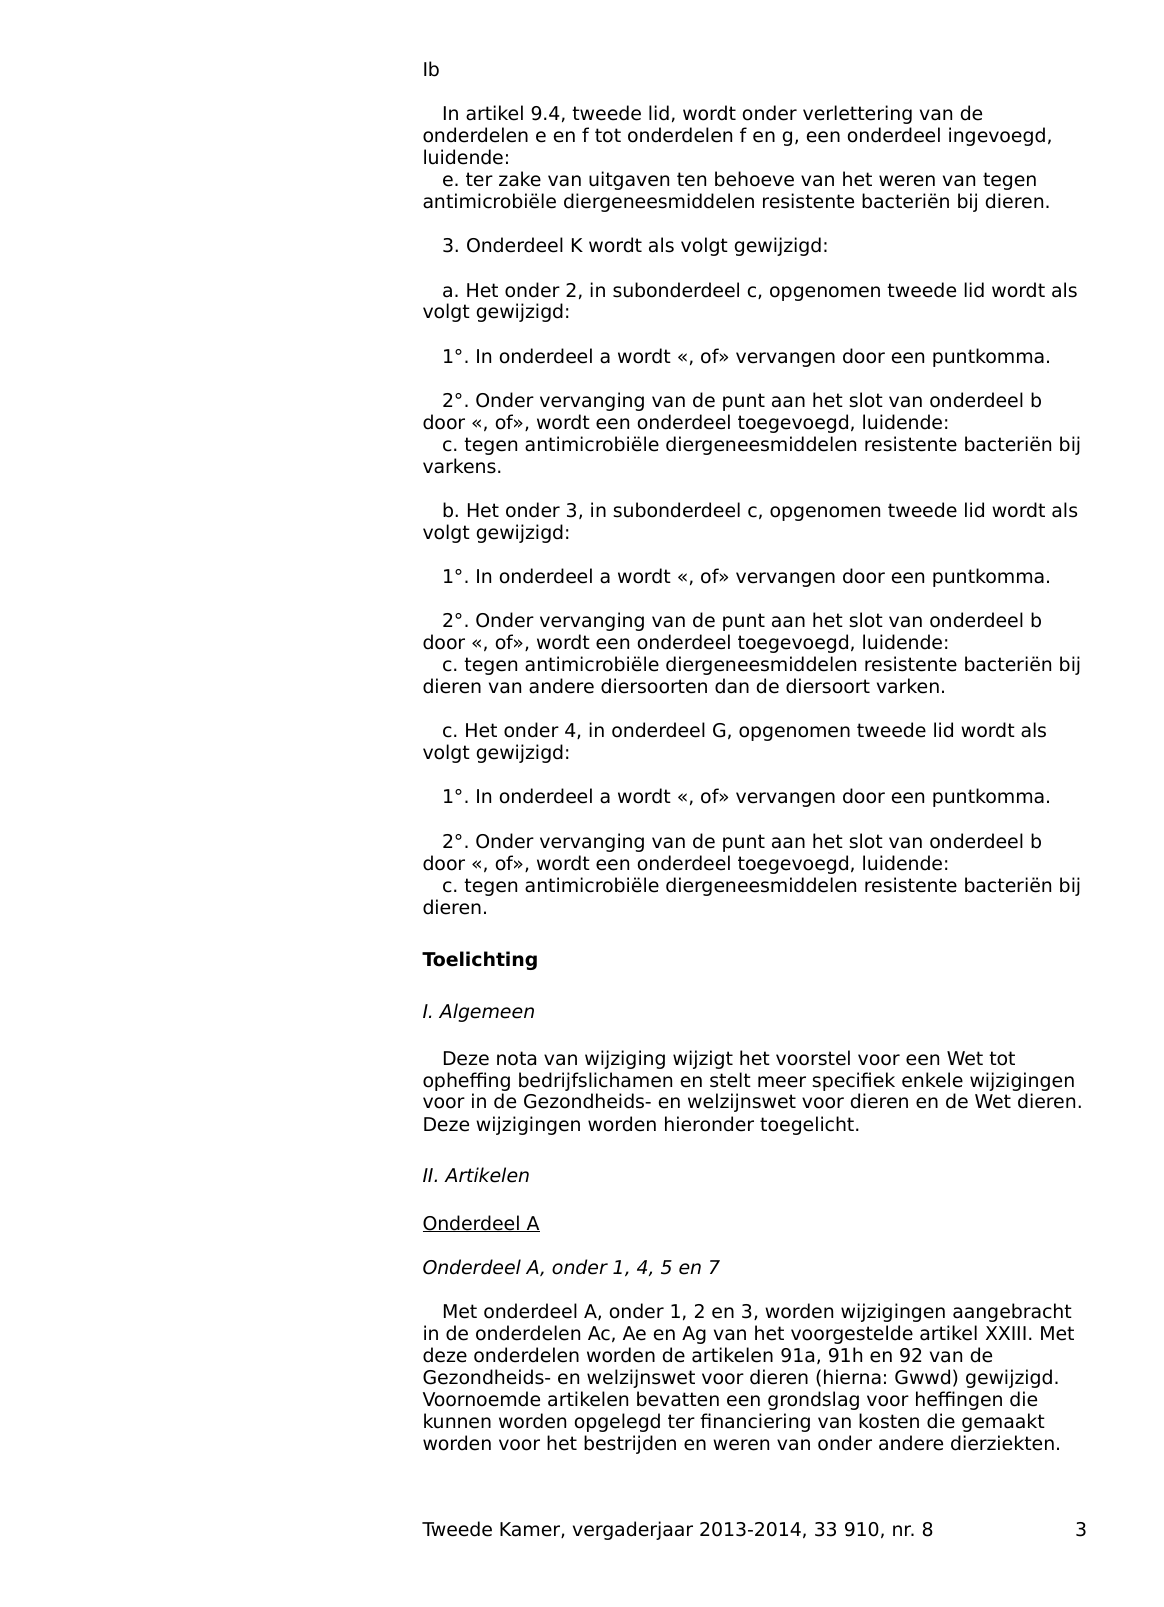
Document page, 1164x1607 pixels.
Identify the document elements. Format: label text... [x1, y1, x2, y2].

text In artikel 9.4, tweede lid, wordt onder verlettering van de onderdelen e en f tot onderdelen f en g, een onderdeel ingevoegd, luidende: [422, 103, 1087, 169]
text a. Het onder 2, in subonderdeel c, opgenomen tweede lid wordt als volgt gewijzigd: [422, 279, 1087, 323]
text c. tegen antimicrobiële diergeneesmiddelen resistente bacteriën bij varkens. [422, 434, 1087, 478]
text 2°. Onder vervanging van de punt aan het slot van onderdeel b door «, of», wordt een onderdeel toegevoegd, luidende: [422, 831, 1087, 874]
subtitle II. Artikelen [422, 1165, 1087, 1187]
subtitle Toelichting [422, 948, 1087, 971]
text b. Het onder 3, in subonderdeel c, opgenomen tweede lid wordt als volgt gewijzigd: [422, 500, 1087, 544]
text 1°. In onderdeel a wordt «, of» vervangen door een puntkomma. [422, 346, 1087, 368]
text c. tegen antimicrobiële diergeneesmiddelen resistente bacteriën bij dieren van andere diersoorten dan de diersoort varken. [422, 654, 1087, 698]
text c. tegen antimicrobiële diergeneesmiddelen resistente bacteriën bij dieren. [422, 874, 1087, 918]
text 2°. Onder vervanging van de punt aan het slot van onderdeel b door «, of», wordt een onderdeel toegevoegd, luidende: [422, 390, 1087, 434]
text c. Het onder 4, in onderdeel G, opgenomen tweede lid wordt als volgt gewijzigd: [422, 720, 1087, 764]
text 1°. In onderdeel a wordt «, of» vervangen door een puntkomma. [422, 566, 1087, 588]
subtitle Ib [422, 59, 1087, 81]
subtitle Onderdeel A [422, 1212, 1087, 1234]
text Deze nota van wijziging wijzigt het voorstel voor een Wet tot opheffing bedrijfslichamen en stelt meer specifiek enkele wijzigingen voor in de Gezondheids- en welzijnswet voor dieren en de Wet dieren. Deze wijzigingen worden hieronder toegelicht. [422, 1047, 1087, 1135]
text 2°. Onder vervanging van de punt aan het slot van onderdeel b door «, of», wordt een onderdeel toegevoegd, luidende: [422, 610, 1087, 654]
text Met onderdeel A, onder 1, 2 en 3, worden wijzigingen aangebracht in de onderdelen Ac, Ae en Ag van het voorgestelde artikel XXIII. Met deze onderdelen worden de artikelen 91a, 91h en 92 van de Gezondheids- en welzijnswet voor dieren (hierna: Gwwd) gewijzigd. Voornoemde artikelen bevatten een grondslag voor heffingen die kunnen worden opgelegd ter financiering van kosten die gemaakt worden voor het bestrijden en weren van onder andere dierziekten. [422, 1301, 1087, 1454]
subtitle Onderdeel A, onder 1, 4, 5 en 7 [422, 1257, 1087, 1278]
text e. ter zake van uitgaven ten behoeve van het weren van tegen antimicrobiële diergeneesmiddelen resistente bacteriën bij dieren. [422, 169, 1087, 213]
subtitle I. Algemeen [422, 1001, 1087, 1022]
text 3. Onderdeel K wordt als volgt gewijzigd: [422, 235, 1087, 257]
text 1°. In onderdeel a wordt «, of» vervangen door een puntkomma. [422, 786, 1087, 808]
